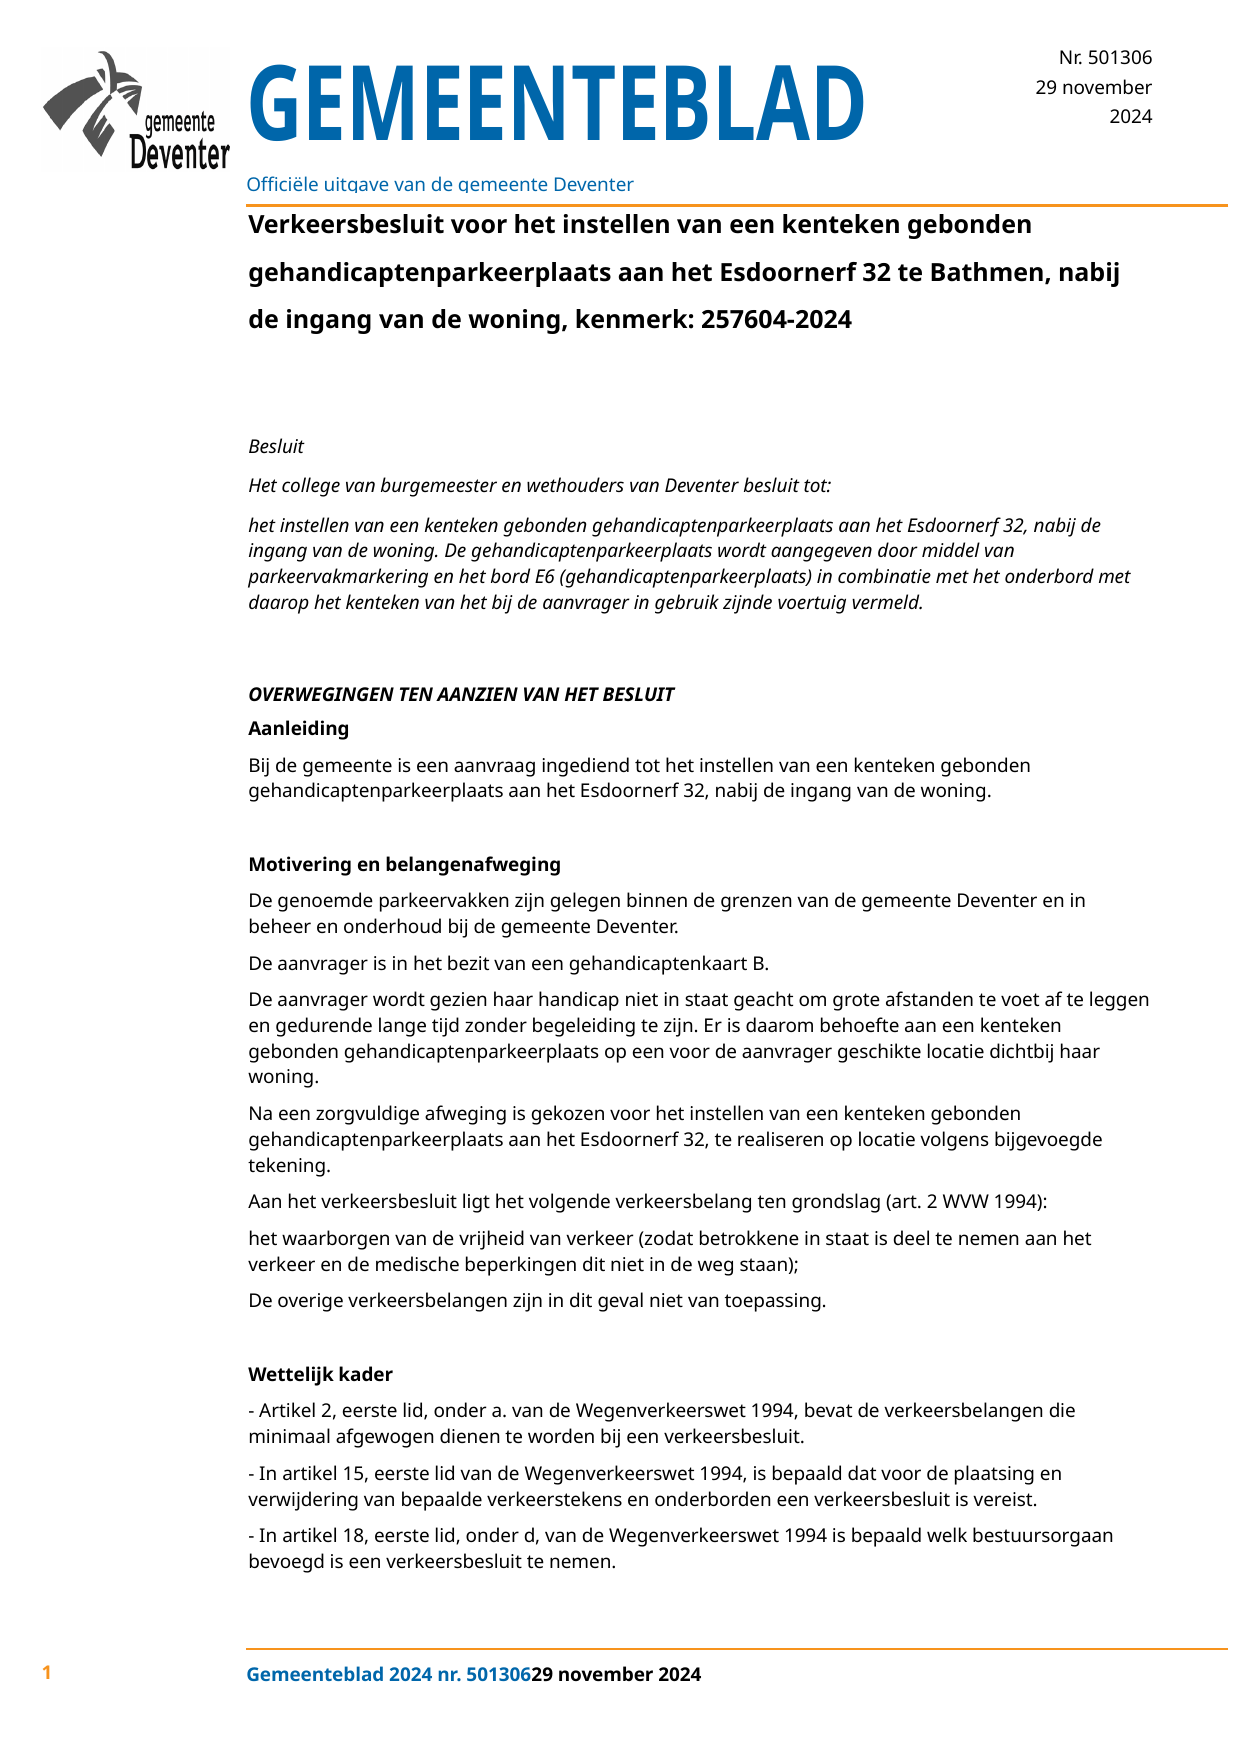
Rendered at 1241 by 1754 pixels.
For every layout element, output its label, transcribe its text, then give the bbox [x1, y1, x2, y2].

text Motivering en belangenafweging [248, 851, 1152, 877]
text OVERWEGINGEN TEN AANZIEN VAN HET BESLUIT [248, 681, 1152, 707]
text het waarborgen van de vrijheid van verkeer (zodat betrokkene in staat is deel te nemen aan het verkeer en de medische beperkingen dit niet in de weg staan); [248, 1225, 1152, 1277]
text Aanleiding [248, 715, 1152, 741]
text De aanvrager wordt gezien haar handicap niet in staat geacht om grote afstanden te voet af te leggen en gedurende lange tijd zonder begeleiding te zijn. Er is daarom behoefte aan een kenteken gebonden gehandicaptenparkeerplaats op een voor de aanvrager geschikte locatie dichtbij haar woning. [248, 987, 1152, 1089]
text De genoemde parkeervakken zijn gelegen binnen de grenzen van de gemeente Deventer en in beheer en onderhoud bij de gemeente Deventer. [248, 887, 1152, 939]
text Bij de gemeente is een aanvraag ingediend tot het instellen van een kenteken gebonden gehandicaptenparkeerplaats aan het Esdoornerf 32, nabij de ingang van de woning. [248, 752, 1152, 803]
text - In artikel 15, eerste lid van de Wegenverkeerswet 1994, is bepaald dat voor de plaatsing en verwijdering van bepaalde verkeerstekens en onderborden een verkeersbesluit is vereist. [248, 1460, 1152, 1511]
text Na een zorgvuldige afweging is gekozen voor het instellen van een kenteken gebonden gehandicaptenparkeerplaats aan het Esdoornerf 32, te realiseren op locatie volgens bijgevoegde tekening. [248, 1100, 1152, 1178]
picture [41, 47, 231, 172]
text Het college van burgemeester en wethouders van Deventer besluit tot: [248, 472, 1152, 498]
text De overige verkeersbelangen zijn in dit geval niet van toepassing. [248, 1288, 1152, 1313]
text het instellen van een kenteken gebonden gehandicaptenparkeerplaats aan het Esdoornerf 32, nabij de ingang van de woning. De gehandicaptenparkeerplaats wordt aangegeven door middel van parkeervakmarkering en het bord E6 (gehandicaptenparkeerplaats) in combinatie met het onderbord met daarop het kenteken van het bij de aanvrager in gebruik zijnde voertuig vermeld. [248, 512, 1152, 615]
text - In artikel 18, eerste lid, onder d, van de Wegenverkeerswet 1994 is bepaald welk bestuursorgaan bevoegd is een verkeersbesluit te nemen. [248, 1522, 1152, 1574]
text Verkeersbesluit voor het instellen van een kenteken gebonden gehandicaptenparkeerplaats aan het Esdoornerf 32 te Bathmen, nabij de ingang van de woning, kenmerk: 257604-2024 [248, 207, 1152, 336]
text De aanvrager is in het bezit van een gehandicaptenkaart B. [248, 950, 1152, 976]
text Besluit [248, 433, 1152, 459]
text - Artikel 2, eerste lid, onder a. van de Wegenverkeerswet 1994, bevat de verkeersbelangen die minimaal afgewogen dienen te worden bij een verkeersbesluit. [248, 1398, 1152, 1449]
text Wettelijk kader [248, 1361, 1152, 1387]
text Aan het verkeersbesluit ligt het volgende verkeersbelang ten grondslag (art. 2 WVW 1994): [248, 1188, 1152, 1214]
